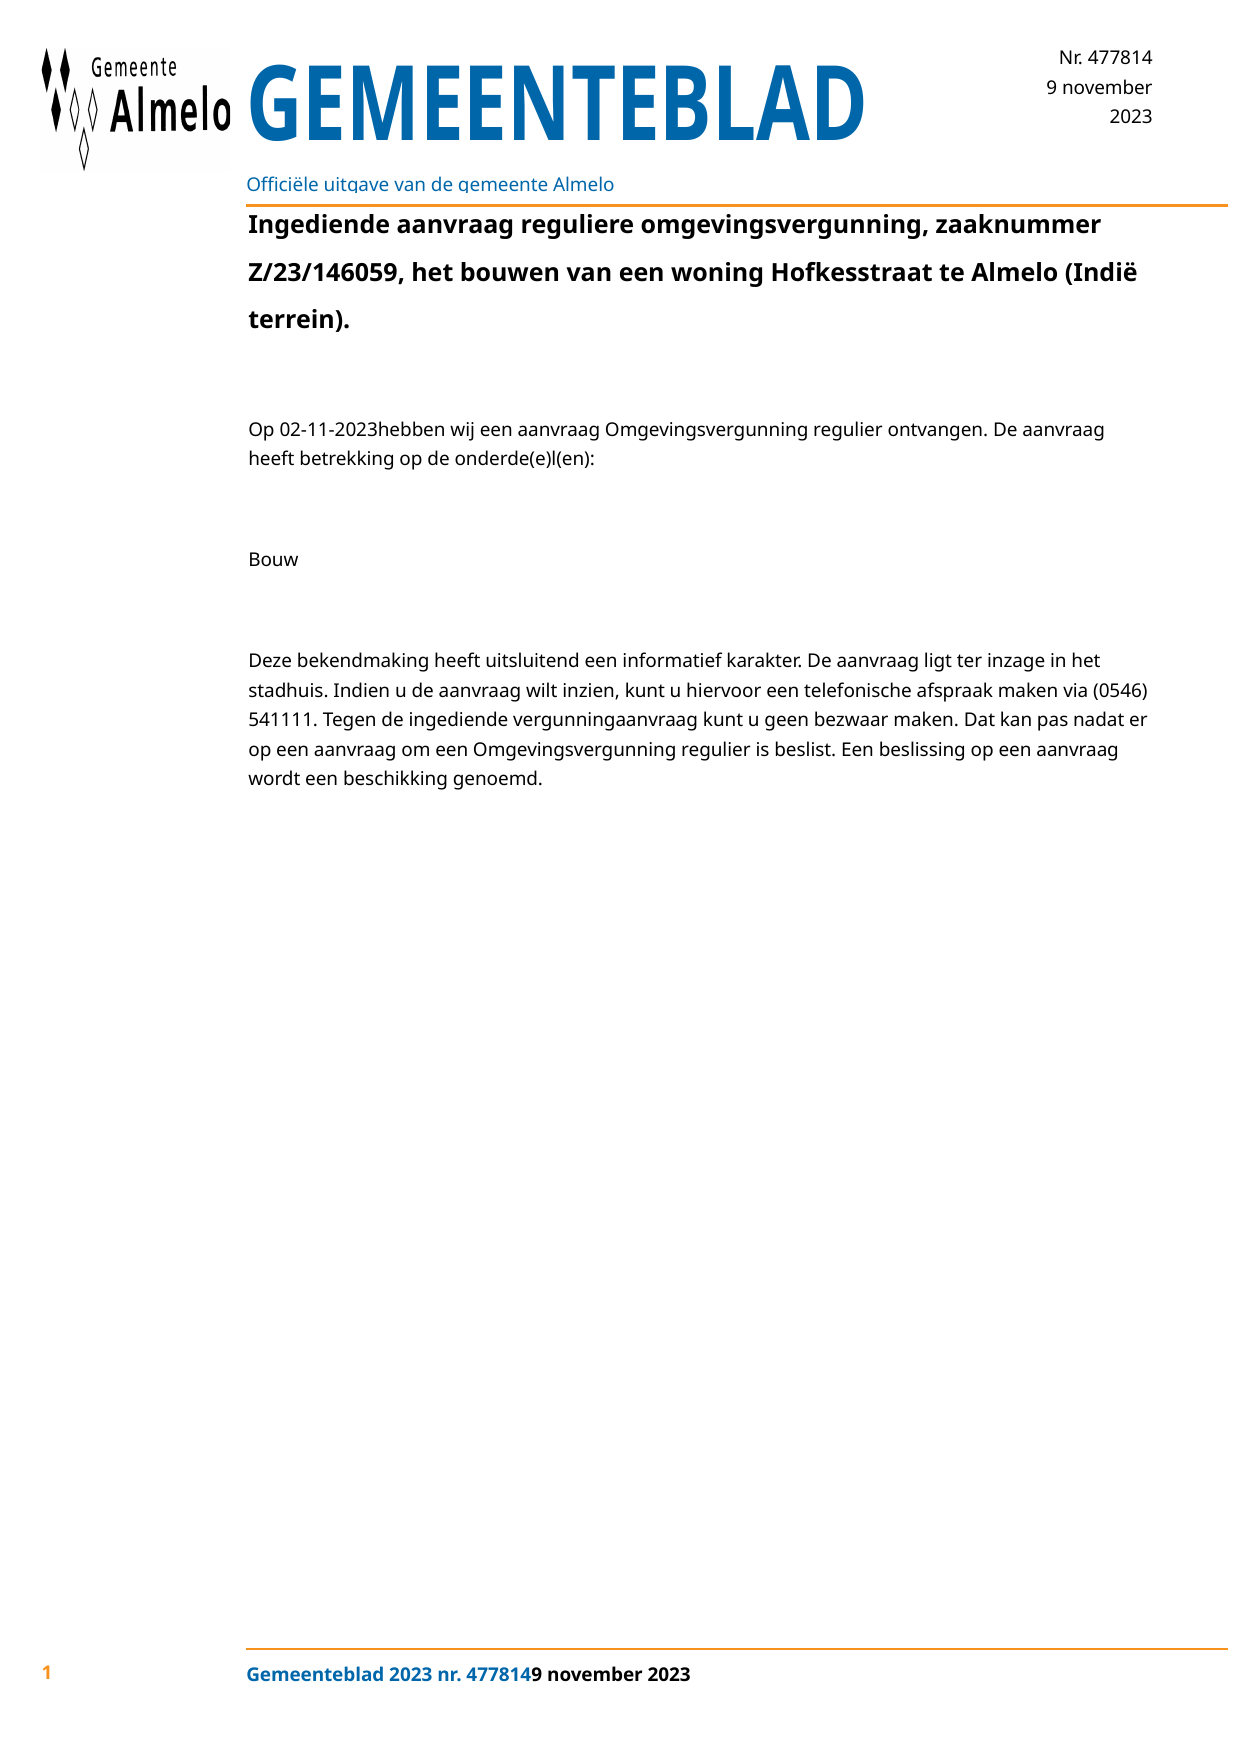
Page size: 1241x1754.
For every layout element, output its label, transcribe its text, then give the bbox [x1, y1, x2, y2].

text Deze bekendmaking heeft uitsluitend een informatief karakter. De aanvraag ligt ter inzage in het stadhuis. Indien u de aanvraag wilt inzien, kunt u hiervoor een telefonische afspraak maken via (0546) 541111. Tegen de ingediende vergunningaanvraag kunt u geen bezwaar maken. Dat kan pas nadat er op een aanvraag om een Omgevingsvergunning regulier is beslist. Een beslissing op een aanvraag wordt een beschikking genoemd. [248, 647, 1152, 791]
picture [41, 47, 231, 172]
text Ingediende aanvraag reguliere omgevingsvergunning, zaaknummer Z/23/146059, het bouwen van een woning Hofkesstraat te Almelo (Indië terrein). [248, 207, 1152, 336]
text Bouw [248, 546, 1152, 572]
text Op 02-11-2023hebben wij een aanvraag Omgevingsvergunning regulier ontvangen. De aanvraag heeft betrekking op de onderde(e)l(en): [248, 416, 1152, 471]
